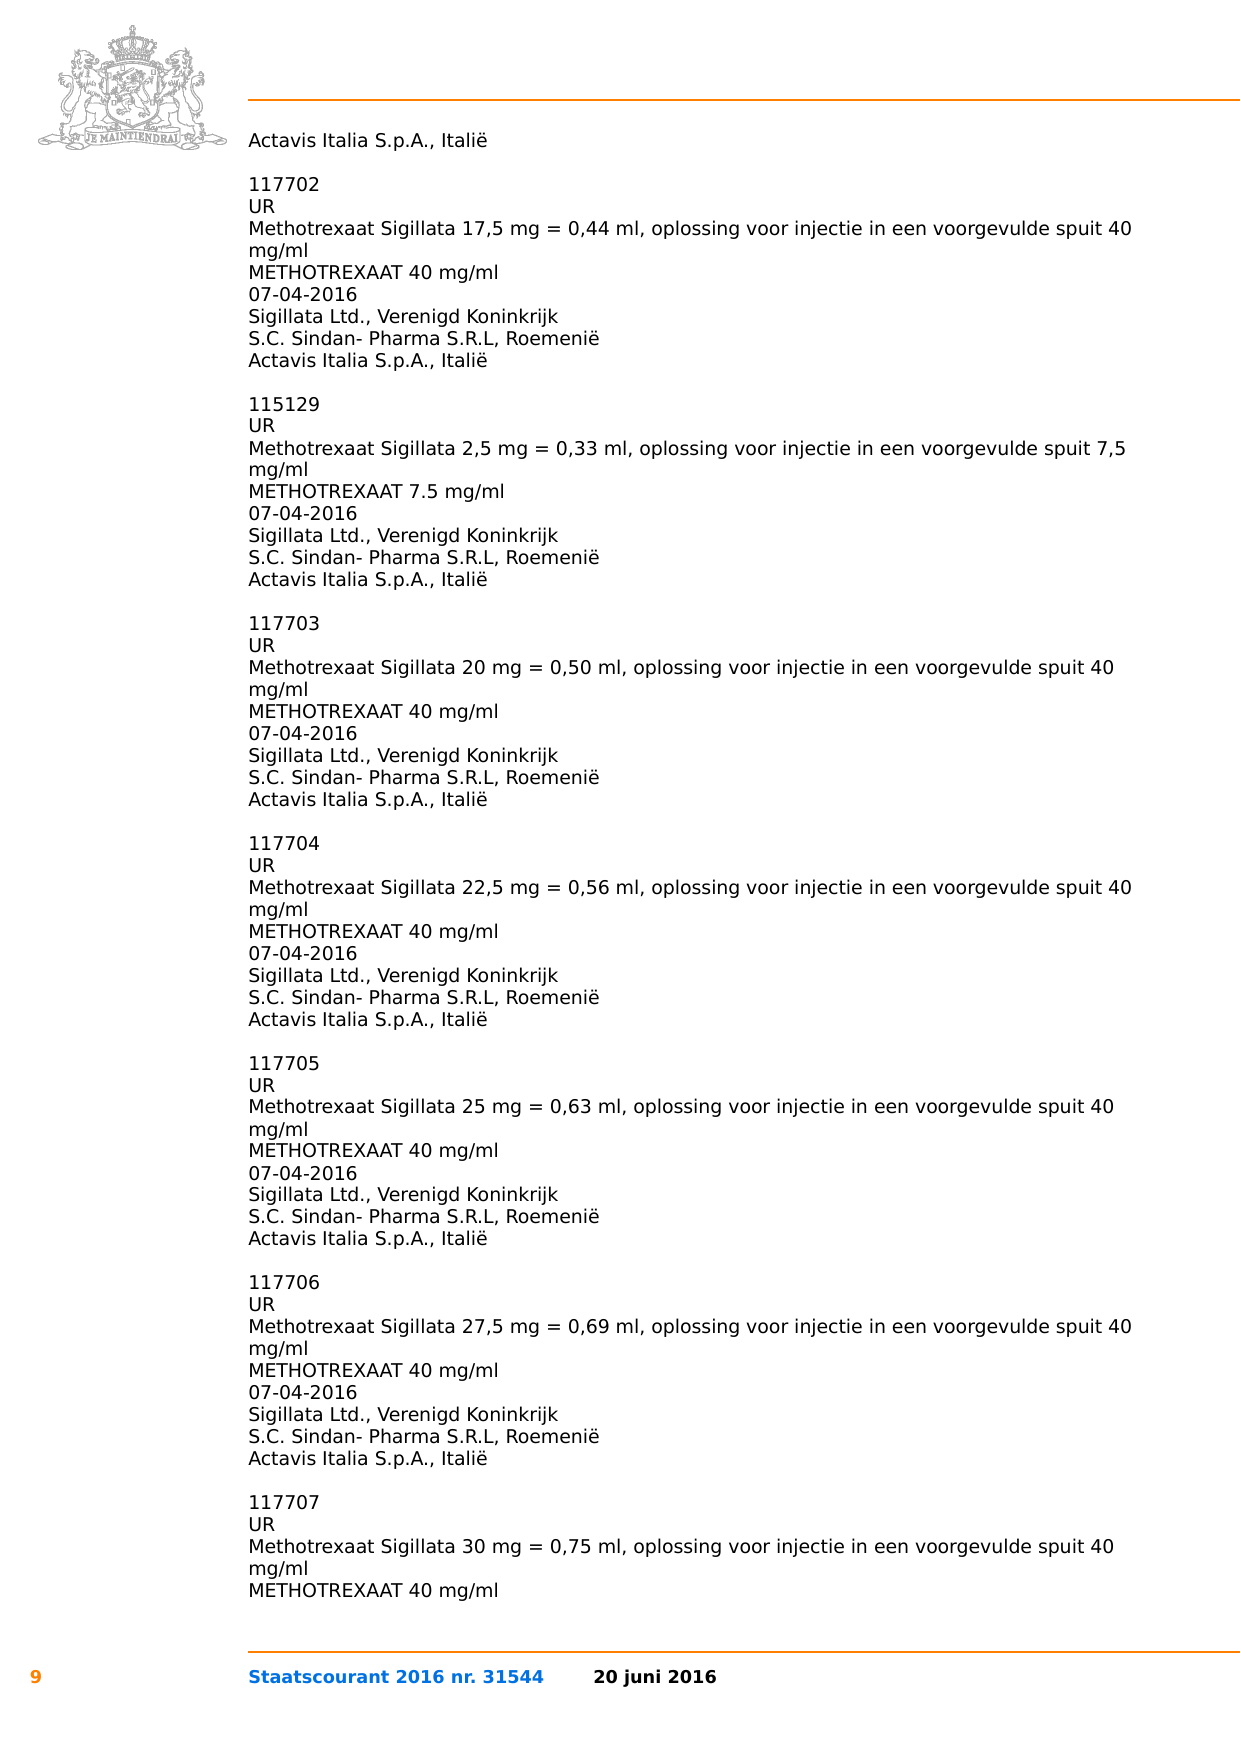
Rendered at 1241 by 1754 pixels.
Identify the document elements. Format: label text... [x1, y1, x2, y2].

text METHOTREXAAT 40 mg/ml [248, 1360, 1163, 1382]
text Methotrexaat Sigillata 22,5 mg = 0,56 ml, oplossing voor injectie in een voorgevulde spuit 40 mg/ml [248, 877, 1163, 921]
text 117704 [248, 833, 1163, 855]
text 07-04-2016 [248, 943, 1163, 965]
text Actavis Italia S.p.A., Italië [248, 1009, 1163, 1031]
text Actavis Italia S.p.A., Italië [248, 1228, 1163, 1250]
text 07-04-2016 [248, 723, 1163, 745]
text METHOTREXAAT 7.5 mg/ml [248, 481, 1163, 503]
text Sigillata Ltd., Verenigd Koninkrijk [248, 965, 1163, 987]
text 117707 [248, 1492, 1163, 1514]
text METHOTREXAAT 40 mg/ml [248, 1580, 1163, 1602]
text 117702 [248, 174, 1163, 196]
text 07-04-2016 [248, 1382, 1163, 1404]
text S.C. Sindan- Pharma S.R.L, Roemenië [248, 987, 1163, 1009]
text 117706 [248, 1272, 1163, 1294]
text S.C. Sindan- Pharma S.R.L, Roemenië [248, 1206, 1163, 1228]
text Actavis Italia S.p.A., Italië [248, 1448, 1163, 1470]
text UR [248, 1074, 1163, 1096]
text S.C. Sindan- Pharma S.R.L, Roemenië [248, 767, 1163, 789]
text Sigillata Ltd., Verenigd Koninkrijk [248, 525, 1163, 547]
text 07-04-2016 [248, 1162, 1163, 1184]
text METHOTREXAAT 40 mg/ml [248, 262, 1163, 284]
text Methotrexaat Sigillata 20 mg = 0,50 ml, oplossing voor injectie in een voorgevulde spuit 40 mg/ml [248, 657, 1163, 701]
text Actavis Italia S.p.A., Italië [248, 789, 1163, 811]
text Sigillata Ltd., Verenigd Koninkrijk [248, 745, 1163, 767]
text UR [248, 635, 1163, 657]
text Actavis Italia S.p.A., Italië [248, 349, 1163, 372]
text 115129 [248, 393, 1163, 415]
text UR [248, 855, 1163, 877]
text 07-04-2016 [248, 503, 1163, 525]
text Sigillata Ltd., Verenigd Koninkrijk [248, 1404, 1163, 1426]
text Actavis Italia S.p.A., Italië [248, 130, 1163, 152]
text 117703 [248, 613, 1163, 635]
text 117705 [248, 1052, 1163, 1074]
text UR [248, 1294, 1163, 1316]
text UR [248, 196, 1163, 218]
text Sigillata Ltd., Verenigd Koninkrijk [248, 306, 1163, 328]
text Methotrexaat Sigillata 27,5 mg = 0,69 ml, oplossing voor injectie in een voorgevulde spuit 40 mg/ml [248, 1316, 1163, 1360]
text Sigillata Ltd., Verenigd Koninkrijk [248, 1184, 1163, 1206]
text Actavis Italia S.p.A., Italië [248, 569, 1163, 591]
text Methotrexaat Sigillata 30 mg = 0,75 ml, oplossing voor injectie in een voorgevulde spuit 40 mg/ml [248, 1536, 1163, 1580]
text METHOTREXAAT 40 mg/ml [248, 701, 1163, 723]
text S.C. Sindan- Pharma S.R.L, Roemenië [248, 328, 1163, 349]
text Methotrexaat Sigillata 2,5 mg = 0,33 ml, oplossing voor injectie in een voorgevulde spuit 7,5 mg/ml [248, 437, 1163, 481]
text Methotrexaat Sigillata 25 mg = 0,63 ml, oplossing voor injectie in een voorgevulde spuit 40 mg/ml [248, 1096, 1163, 1140]
text UR [248, 1514, 1163, 1536]
text S.C. Sindan- Pharma S.R.L, Roemenië [248, 547, 1163, 569]
text 07-04-2016 [248, 284, 1163, 306]
text METHOTREXAAT 40 mg/ml [248, 1140, 1163, 1162]
text METHOTREXAAT 40 mg/ml [248, 921, 1163, 943]
text Methotrexaat Sigillata 17,5 mg = 0,44 ml, oplossing voor injectie in een voorgevulde spuit 40 mg/ml [248, 218, 1163, 262]
picture [38, 25, 227, 150]
text S.C. Sindan- Pharma S.R.L, Roemenië [248, 1426, 1163, 1448]
text UR [248, 415, 1163, 437]
